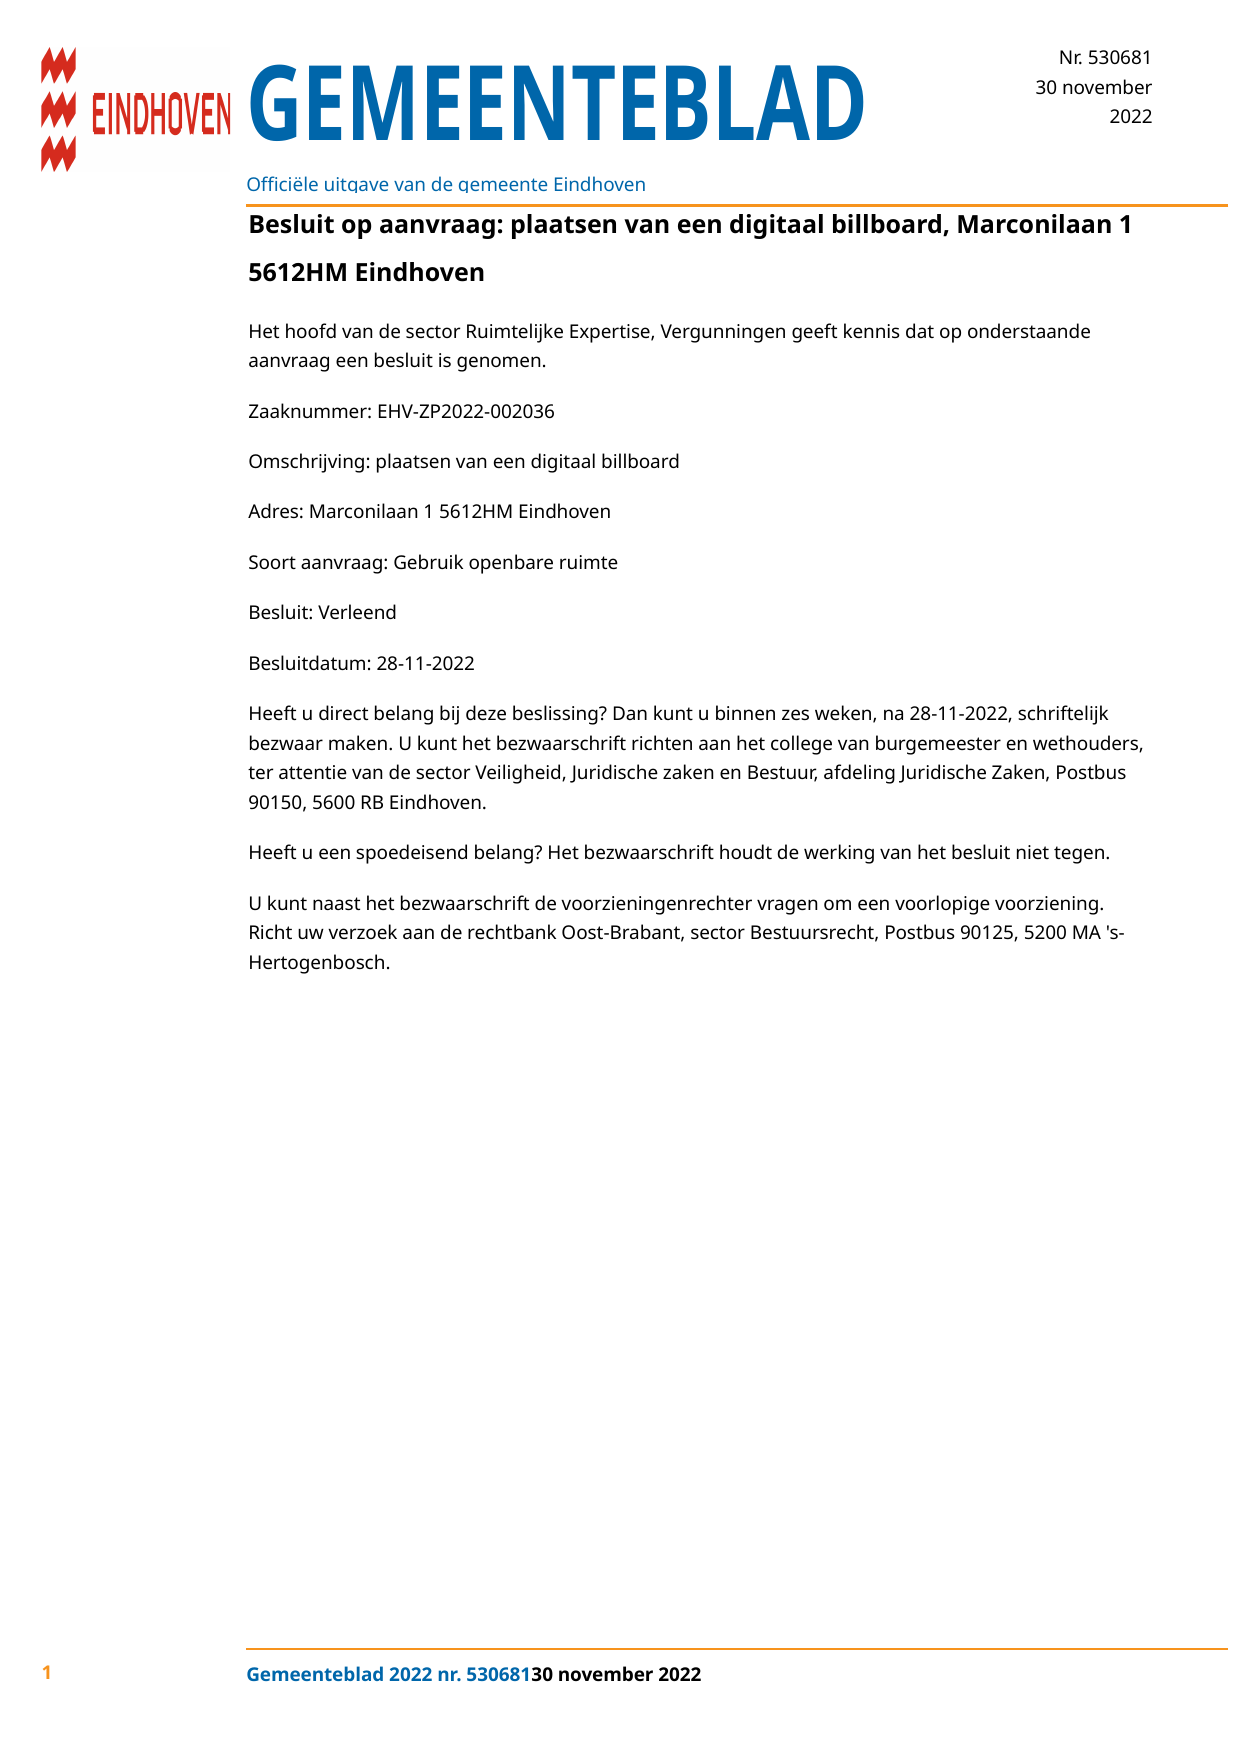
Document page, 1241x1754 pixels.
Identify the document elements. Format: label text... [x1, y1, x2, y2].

text U kunt naast het bezwaarschrift de voorzieningenrechter vragen om een voorlopige voorziening. Richt uw verzoek aan de rechtbank Oost-Brabant, sector Bestuursrecht, Postbus 90125, 5200 MA 's-Hertogenbosch. [248, 890, 1152, 975]
text Besluit: Verleend [248, 599, 1152, 625]
text Besluitdatum: 28-11-2022 [248, 650, 1152, 676]
text Het hoofd van de sector Ruimtelijke Expertise, Vergunningen geeft kennis dat op onderstaande aanvraag een besluit is genomen. [248, 318, 1152, 373]
text Soort aanvraag: Gebruik openbare ruimte [248, 549, 1152, 575]
text Heeft u direct belang bij deze beslissing? Dan kunt u binnen zes weken, na 28-11-2022, schriftelijk bezwaar maken. U kunt het bezwaarschrift richten aan het college van burgemeester en wethouders, ter attentie van de sector Veiligheid, Juridische zaken en Bestuur, afdeling Juridische Zaken, Postbus 90150, 5600 RB Eindhoven. [248, 700, 1152, 815]
text Besluit op aanvraag: plaatsen van een digitaal billboard, Marconilaan 1 5612HM Eindhoven [248, 207, 1152, 288]
picture [41, 47, 231, 172]
text Heeft u een spoedeisend belang? Het bezwaarschrift houdt de werking van het besluit niet tegen. [248, 839, 1152, 865]
text Zaaknummer: EHV-ZP2022-002036 [248, 398, 1152, 424]
text Adres: Marconilaan 1 5612HM Eindhoven [248, 499, 1152, 524]
text Omschrijving: plaatsen van een digitaal billboard [248, 448, 1152, 474]
